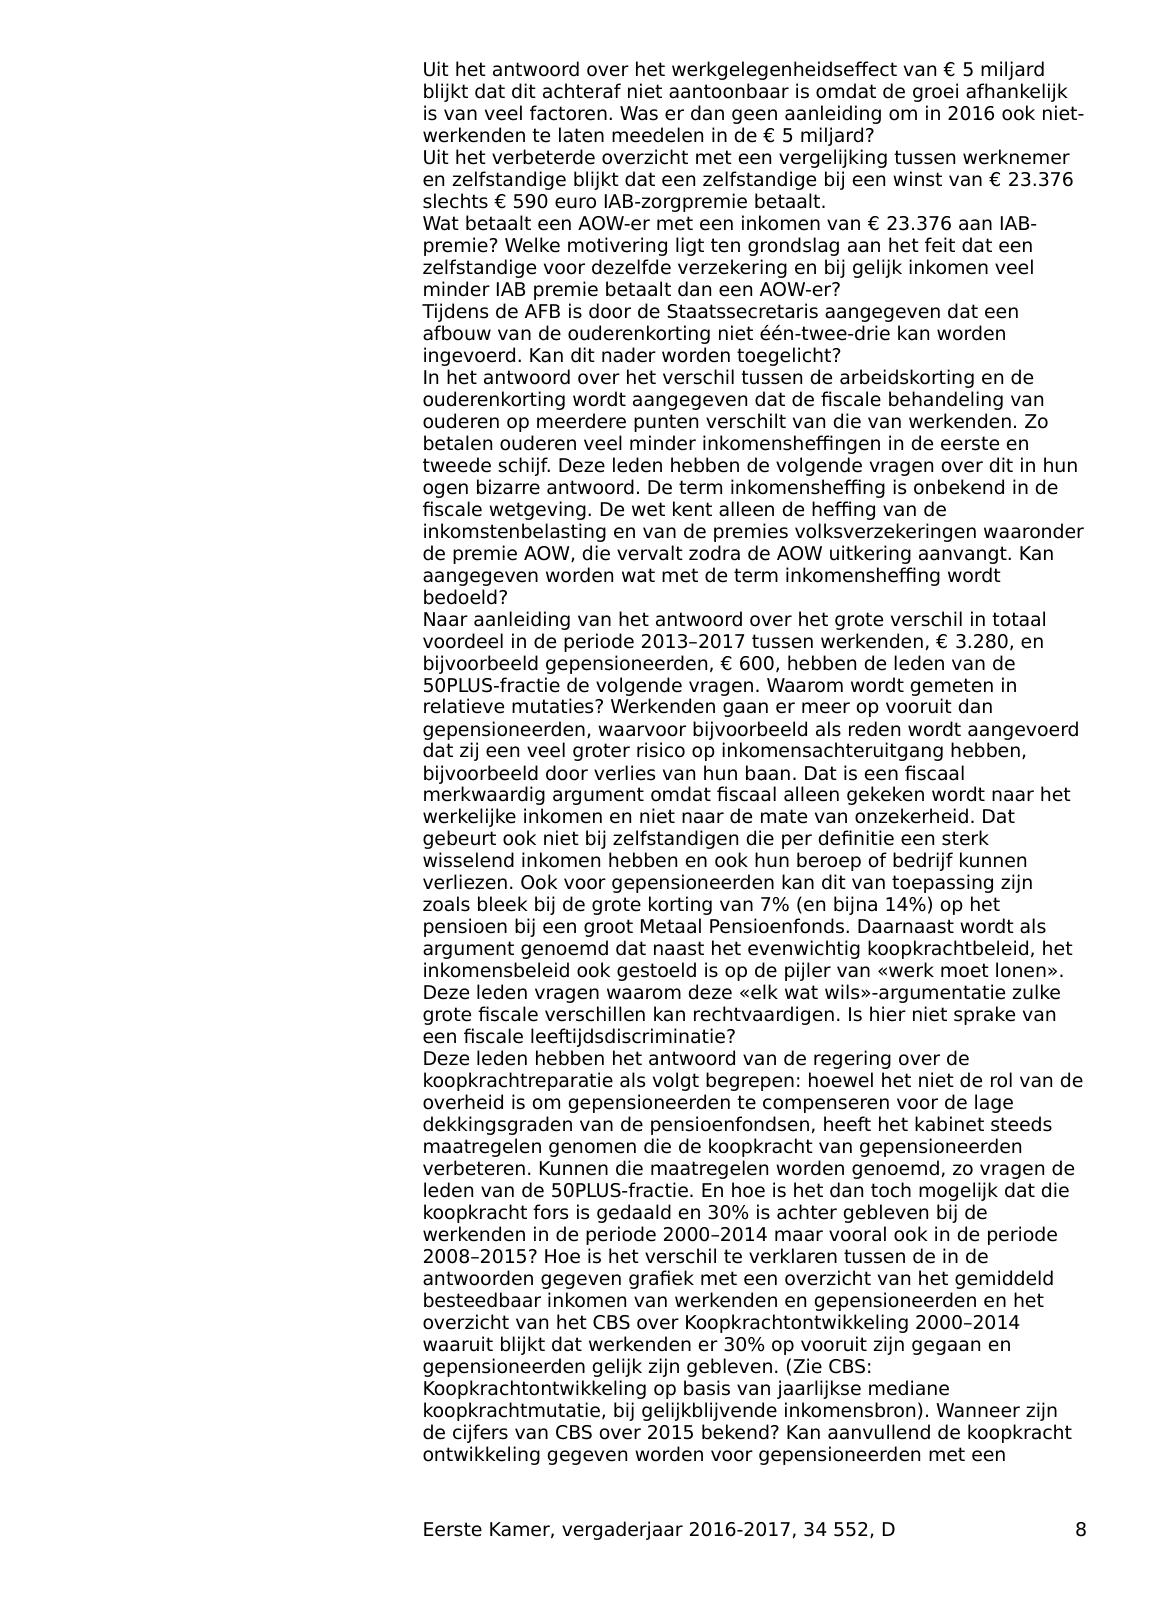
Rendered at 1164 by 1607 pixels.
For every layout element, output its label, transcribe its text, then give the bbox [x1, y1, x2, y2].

text In het antwoord over het verschil tussen de arbeidskorting en de ouderenkorting wordt aangegeven dat de fiscale behandeling van ouderen op meerdere punten verschilt van die van werkenden. Zo betalen ouderen veel minder inkomensheffingen in de eerste en tweede schijf. Deze leden hebben de volgende vragen over dit in hun ogen bizarre antwoord. De term inkomensheffing is onbekend in de fiscale wetgeving. De wet kent alleen de heffing van de inkomstenbelasting en van de premies volksverzekeringen waaronder de premie AOW, die vervalt zodra de AOW uitkering aanvangt. Kan aangegeven worden wat met de term inkomensheffing wordt bedoeld? [422, 367, 1087, 608]
text Wat betaalt een AOW-er met een inkomen van € 23.376 aan IAB-premie? Welke motivering ligt ten grondslag aan het feit dat een zelfstandige voor dezelfde verzekering en bij gelijk inkomen veel minder IAB premie betaalt dan een AOW-er? [422, 213, 1087, 301]
text Uit het antwoord over het werkgelegenheidseffect van € 5 miljard blijkt dat dit achteraf niet aantoonbaar is omdat de groei afhankelijk is van veel factoren. Was er dan geen aanleiding om in 2016 ook niet-werkenden te laten meedelen in de € 5 miljard? [422, 59, 1087, 147]
text Uit het verbeterde overzicht met een vergelijking tussen werknemer en zelfstandige blijkt dat een zelfstandige bij een winst van € 23.376 slechts € 590 euro IAB-zorgpremie betaalt. [422, 147, 1087, 213]
text Deze leden hebben het antwoord van de regering over de koopkrachtreparatie als volgt begrepen: hoewel het niet de rol van de overheid is om gepensioneerden te compenseren voor de lage dekkingsgraden van de pensioenfondsen, heeft het kabinet steeds maatregelen genomen die de koopkracht van gepensioneerden verbeteren. Kunnen die maatregelen worden genoemd, zo vragen de leden van de 50PLUS-fractie. En hoe is het dan toch mogelijk dat die koopkracht fors is gedaald en 30% is achter gebleven bij de werkenden in de periode 2000–2014 maar vooral ook in de periode 2008–2015? Hoe is het verschil te verklaren tussen de in de antwoorden gegeven grafiek met een overzicht van het gemiddeld besteedbaar inkomen van werkenden en gepensioneerden en het overzicht van het CBS over Koopkrachtontwikkeling 2000–2014 waaruit blijkt dat werkenden er 30% op vooruit zijn gegaan en gepensioneerden gelijk zijn gebleven. (Zie CBS: Koopkrachtontwikkeling op basis van jaarlijkse mediane koopkrachtmutatie, bij gelijkblijvende inkomensbron). Wanneer zijn de cijfers van CBS over 2015 bekend? Kan aanvullend de koopkracht ontwikkeling gegeven worden voor gepensioneerden met een [422, 1048, 1087, 1466]
text Naar aanleiding van het antwoord over het grote verschil in totaal voordeel in de periode 2013–2017 tussen werkenden, € 3.280, en bijvoorbeeld gepensioneerden, € 600, hebben de leden van de 50PLUS-fractie de volgende vragen. Waarom wordt gemeten in relatieve mutaties? Werkenden gaan er meer op vooruit dan gepensioneerden, waarvoor bijvoorbeeld als reden wordt aangevoerd dat zij een veel groter risico op inkomensachteruitgang hebben, bijvoorbeeld door verlies van hun baan. Dat is een fiscaal merkwaardig argument omdat fiscaal alleen gekeken wordt naar het werkelijke inkomen en niet naar de mate van onzekerheid. Dat gebeurt ook niet bij zelfstandigen die per definitie een sterk wisselend inkomen hebben en ook hun beroep of bedrijf kunnen verliezen. Ook voor gepensioneerden kan dit van toepassing zijn zoals bleek bij de grote korting van 7% (en bijna 14%) op het pensioen bij een groot Metaal Pensioenfonds. Daarnaast wordt als argument genoemd dat naast het evenwichtig koopkrachtbeleid, het inkomensbeleid ook gestoeld is op de pijler van «werk moet lonen». Deze leden vragen waarom deze «elk wat wils»-argumentatie zulke grote fiscale verschillen kan rechtvaardigen. Is hier niet sprake van een fiscale leeftijdsdiscriminatie? [422, 608, 1087, 1048]
text Tijdens de AFB is door de Staatssecretaris aangegeven dat een afbouw van de ouderenkorting niet één-twee-drie kan worden ingevoerd. Kan dit nader worden toegelicht? [422, 301, 1087, 367]
